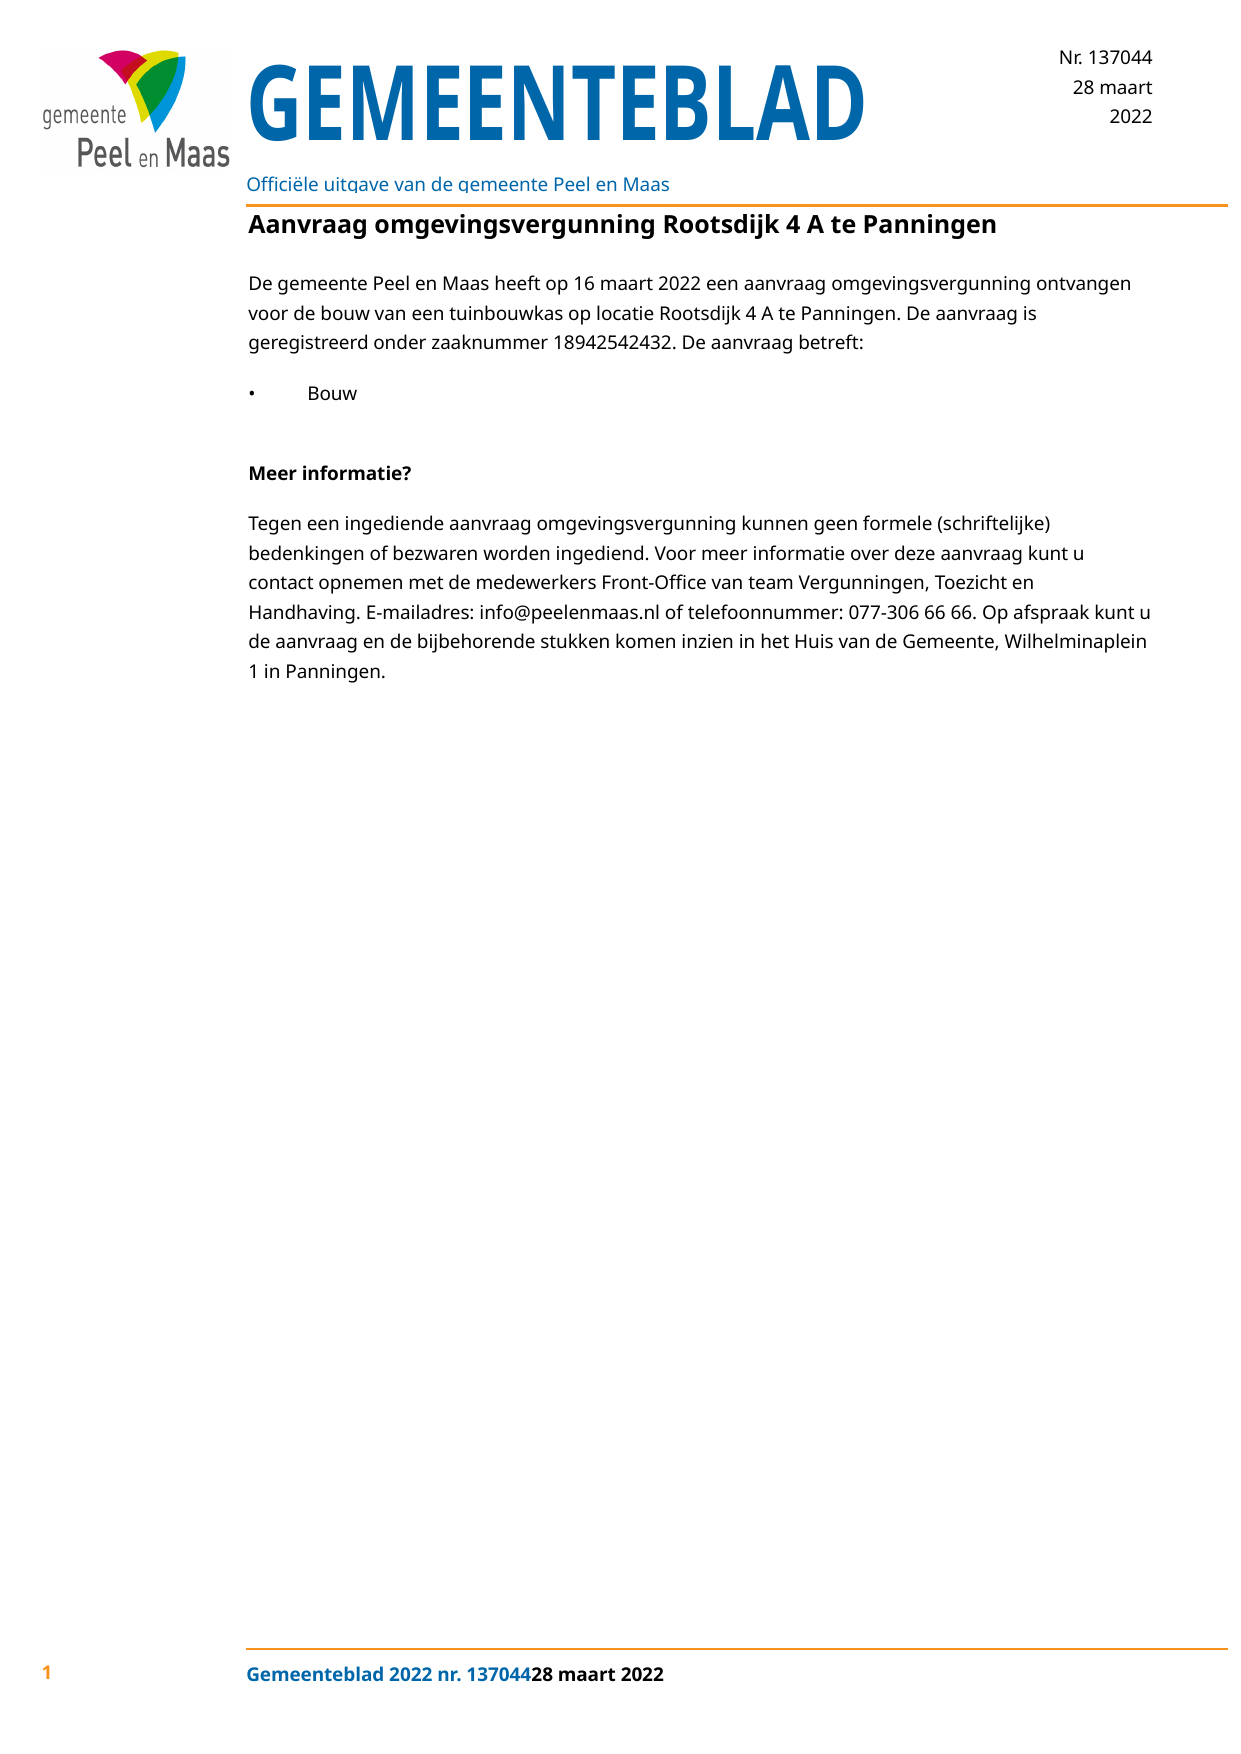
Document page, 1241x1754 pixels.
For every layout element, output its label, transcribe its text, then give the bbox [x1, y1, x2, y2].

text De gemeente Peel en Maas heeft op 16 maart 2022 een aanvraag omgevingsvergunning ontvangen voor de bouw van een tuinbouwkas op locatie Rootsdijk 4 A te Panningen. De aanvraag is geregistreerd onder zaaknummer 18942542432. De aanvraag betreft: [248, 270, 1152, 355]
text Meer informatie? [248, 460, 1152, 486]
list Bouw [248, 380, 1152, 406]
text Tegen een ingediende aanvraag omgevingsvergunning kunnen geen formele (schriftelijke) bedenkingen of bezwaren worden ingediend. Voor meer informatie over deze aanvraag kunt u contact opnemen met de medewerkers Front-Office van team Vergunningen, Toezicht en Handhaving. E-mailadres: info@peelenmaas.nl of telefoonnummer: 077-306 66 66. Op afspraak kunt u de aanvraag en de bijbehorende stukken komen inzien in het Huis van de Gemeente, Wilhelminaplein 1 in Panningen. [248, 510, 1152, 684]
picture [41, 47, 231, 172]
text Aanvraag omgevingsvergunning Rootsdijk 4 A te Panningen [248, 207, 1152, 241]
